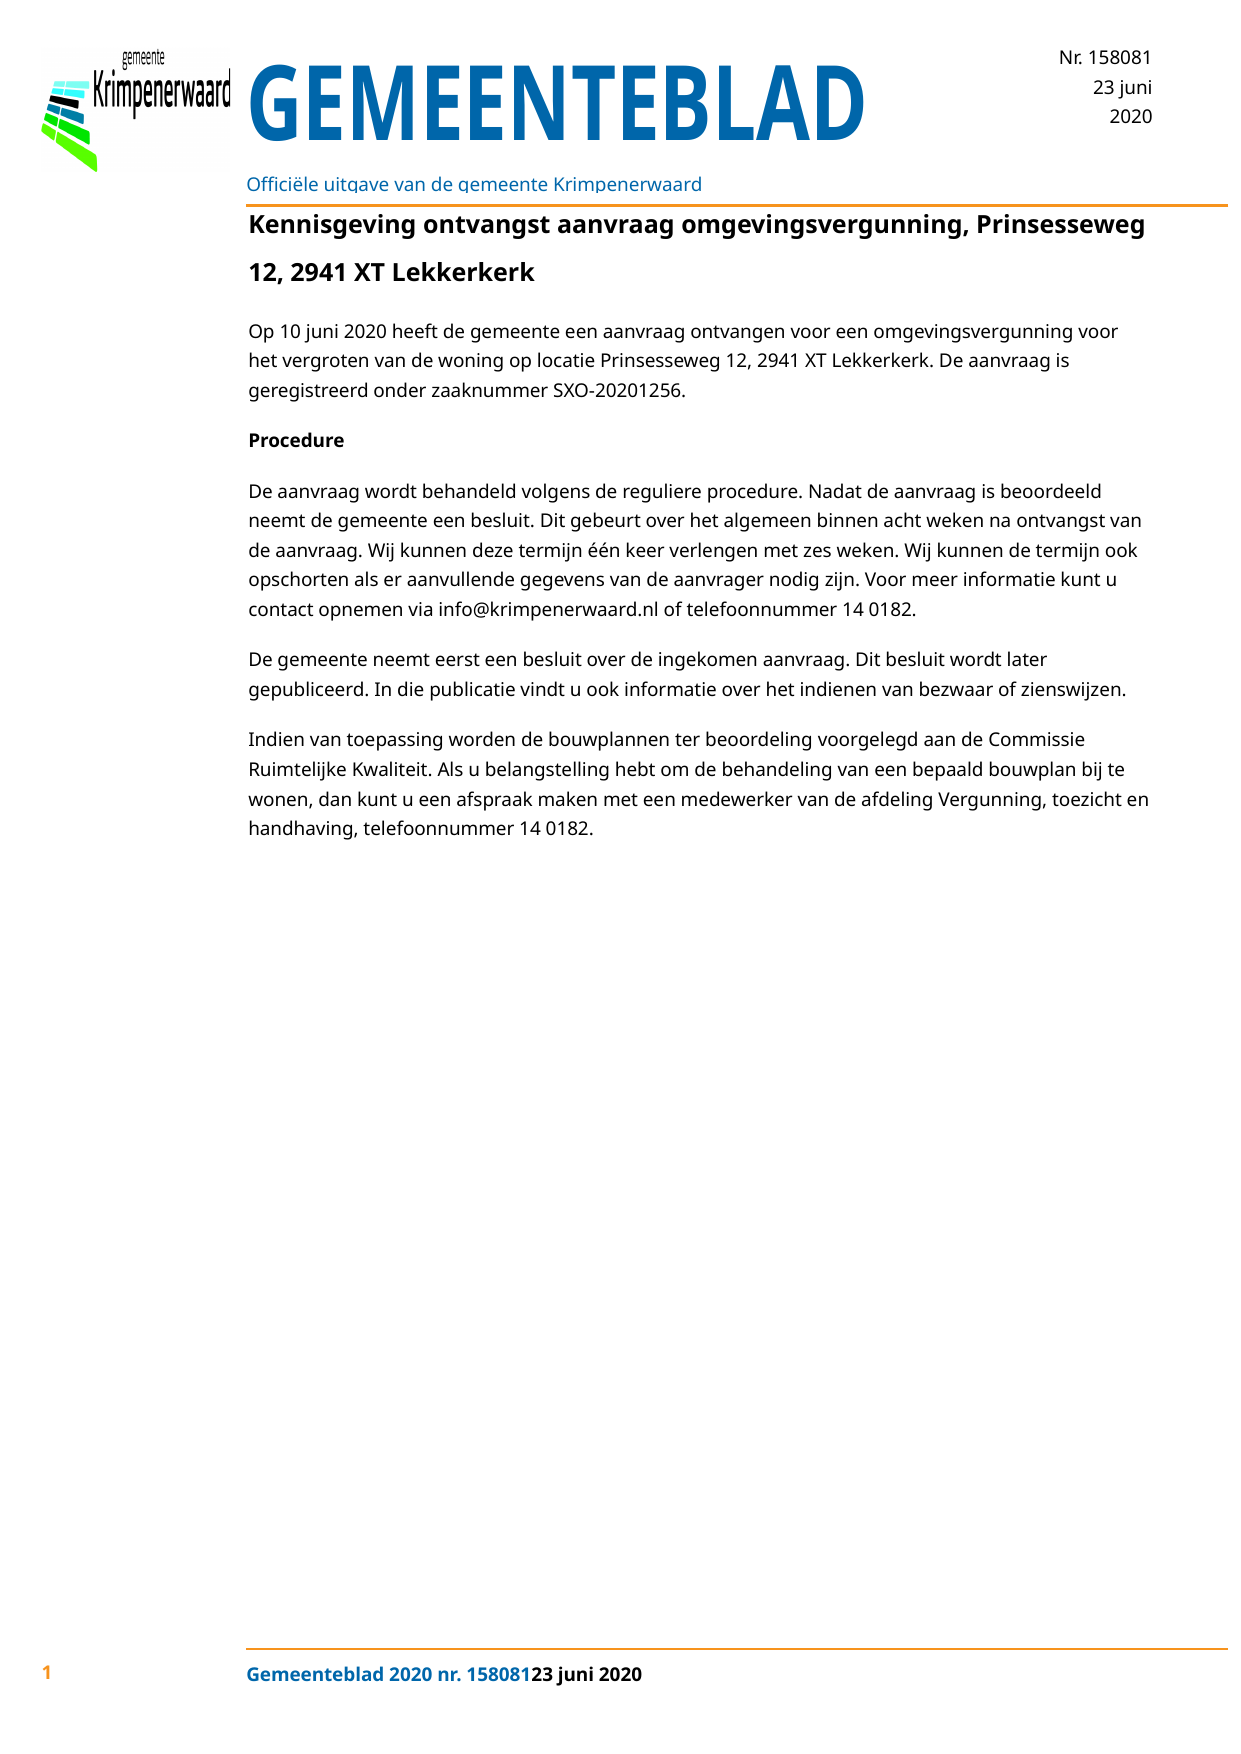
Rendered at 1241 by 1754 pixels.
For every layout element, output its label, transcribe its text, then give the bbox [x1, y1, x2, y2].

text Indien van toepassing worden de bouwplannen ter beoordeling voorgelegd aan de Commissie Ruimtelijke Kwaliteit. Als u belangstelling hebt om de behandeling van een bepaald bouwplan bij te wonen, dan kunt u een afspraak maken met een medewerker van de afdeling Vergunning, toezicht en handhaving, telefoonnummer 14 0182. [248, 727, 1152, 841]
text De aanvraag wordt behandeld volgens de reguliere procedure. Nadat de aanvraag is beoordeeld neemt de gemeente een besluit. Dit gebeurt over het algemeen binnen acht weken na ontvangst van de aanvraag. Wij kunnen deze termijn één keer verlengen met zes weken. Wij kunnen de termijn ook opschorten als er aanvullende gegevens van de aanvrager nodig zijn. Voor meer informatie kunt u contact opnemen via info@krimpenerwaard.nl of telefoonnummer 14 0182. [248, 478, 1152, 622]
text Procedure [248, 427, 1152, 453]
text Kennisgeving ontvangst aanvraag omgevingsvergunning, Prinsesseweg 12, 2941 XT Lekkerkerk [248, 207, 1152, 288]
picture [41, 47, 231, 172]
text De gemeente neemt eerst een besluit over de ingekomen aanvraag. Dit besluit wordt later gepubliceerd. In die publicatie vindt u ook informatie over het indienen van bezwaar of zienswijzen. [248, 647, 1152, 702]
text Op 10 juni 2020 heeft de gemeente een aanvraag ontvangen voor een omgevingsvergunning voor het vergroten van de woning op locatie Prinsesseweg 12, 2941 XT Lekkerkerk. De aanvraag is geregistreerd onder zaaknummer SXO-20201256. [248, 318, 1152, 403]
